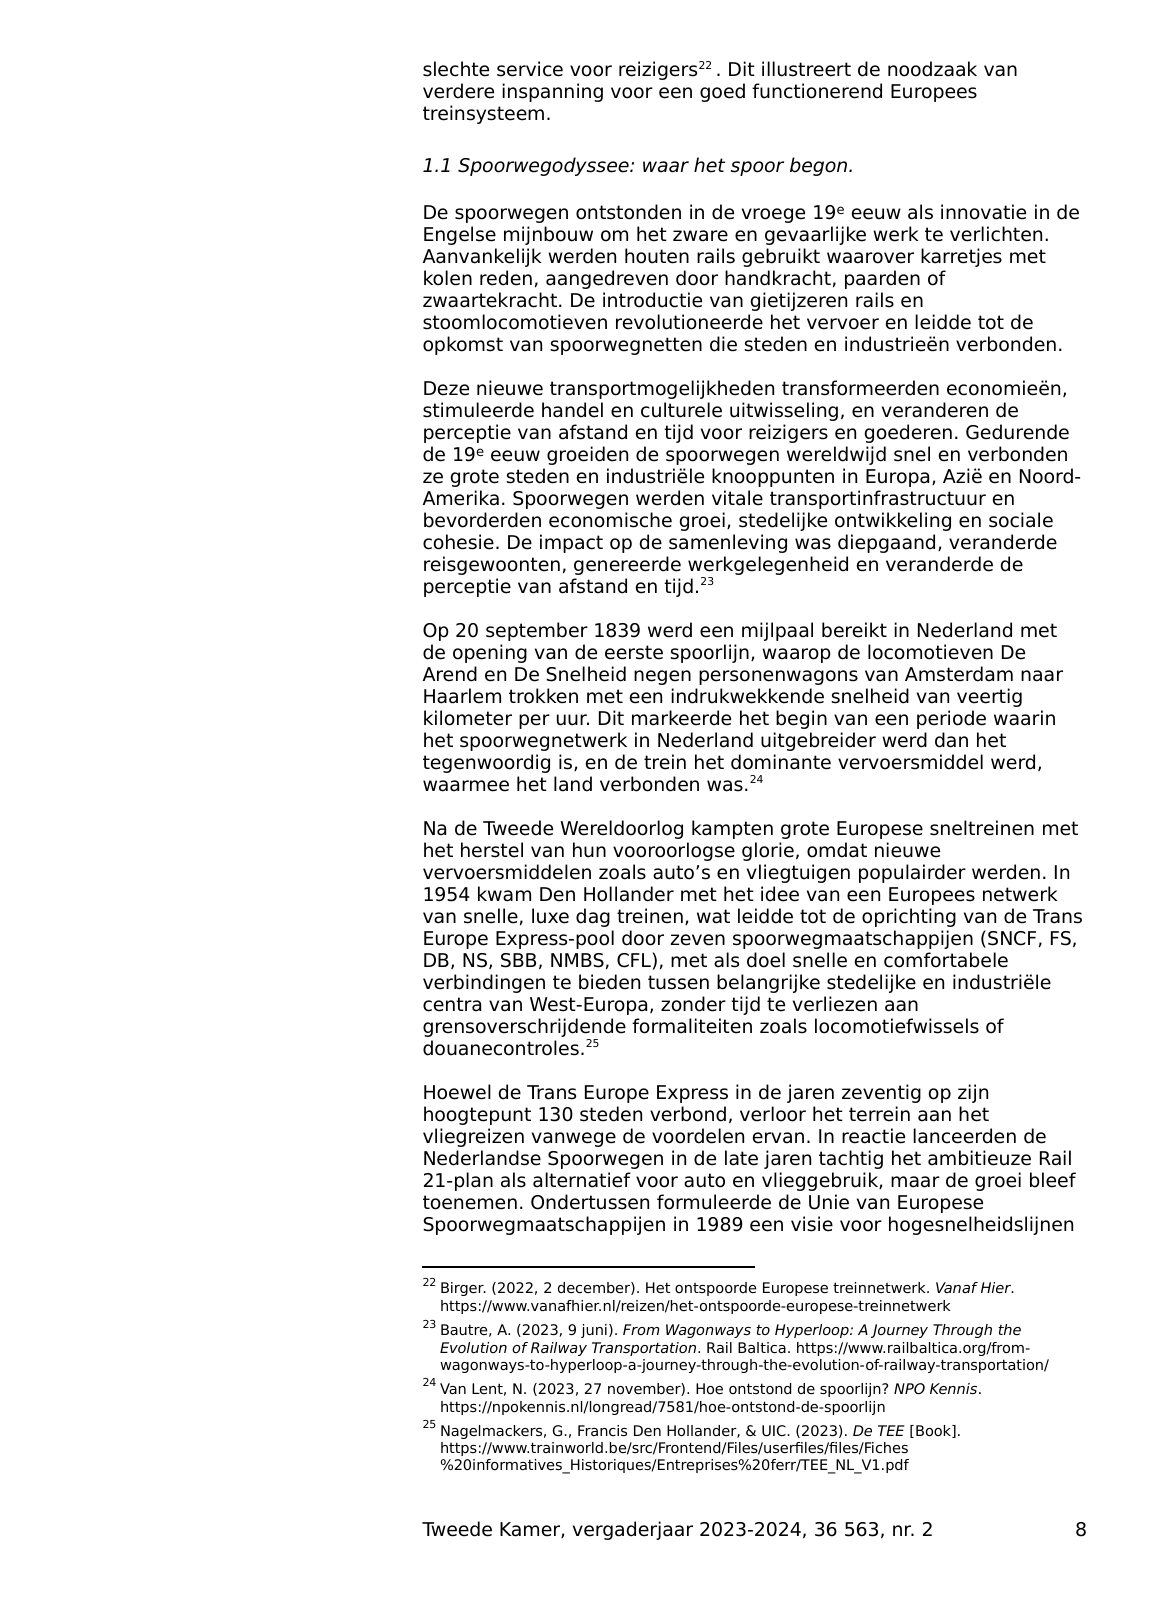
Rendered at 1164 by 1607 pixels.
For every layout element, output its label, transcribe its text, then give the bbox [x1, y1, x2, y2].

text Deze nieuwe transportmogelijkheden transformeerden economieën, stimuleerde handel en culturele uitwisseling, en veranderen de perceptie van afstand en tijd voor reizigers en goederen. Gedurende de 19e eeuw groeiden de spoorwegen wereldwijd snel en verbonden ze grote steden en industriële knooppunten in Europa, Azië en Noord-Amerika. Spoorwegen werden vitale transportinfrastructuur en bevorderden economische groei, stedelijke ontwikkeling en sociale cohesie. De impact op de samenleving was diepgaand, veranderde reisgewoonten, genereerde werkgelegenheid en veranderde de perceptie van afstand en tijd. [422, 378, 1087, 598]
text Na de Tweede Wereldoorlog kampten grote Europese sneltreinen met het herstel van hun vooroorlogse glorie, omdat nieuwe vervoersmiddelen zoals auto’s en vliegtuigen populairder werden. In 1954 kwam Den Hollander met het idee van een Europees netwerk van snelle, luxe dag treinen, wat leidde tot de oprichting van de Trans Europe Express-pool door zeven spoorwegmaatschappijen (SNCF, FS, DB, NS, SBB, NMBS, CFL), met als doel snelle en comfortabele verbindingen te bieden tussen belangrijke stedelijke en industriële centra van West-Europa, zonder tijd te verliezen aan grensoverschrijdende formaliteiten zoals locomotiefwissels of douanecontroles. [422, 818, 1087, 1060]
text Birger. (2022, 2 december). Het ontspoorde Europese treinnetwerk. Vanaf Hier. https://www.vanafhier.nl/reizen/het-ontspoorde-europese-treinnetwerk [422, 1276, 1087, 1315]
text Nagelmackers, G., Francis Den Hollander, & UIC. (2023). De TEE [Book]. https://www.trainworld.be/src/Frontend/Files/userfiles/files/Fiches%20informatives_Historiques/Entreprises%20ferr/TEE_NL_V1.pdf [422, 1418, 1087, 1474]
text Van Lent, N. (2023, 27 november). Hoe ontstond de spoorlijn? NPO Kennis. https://npokennis.nl/longread/7581/hoe-ontstond-de-spoorlijn [422, 1377, 1087, 1416]
text Bautre, A. (2023, 9 juni). From Wagonways to Hyperloop: A Journey Through the Evolution of Railway Transportation. Rail Baltica. https://www.railbaltica.org/from-wagonways-to-hyperloop-a-journey-through-the-evolution-of-railway-transportation/ [422, 1318, 1087, 1374]
text Hoewel de Trans Europe Express in de jaren zeventig op zijn hoogtepunt 130 steden verbond, verloor het terrein aan het vliegreizen vanwege de voordelen ervan. In reactie lanceerden de Nederlandse Spoorwegen in de late jaren tachtig het ambitieuze Rail 21-plan als alternatief voor auto en vlieggebruik, maar de groei bleef toenemen. Ondertussen formuleerde de Unie van Europese Spoorwegmaatschappijen in 1989 een visie voor hogesnelheidslijnen [422, 1082, 1087, 1236]
subtitle 1.1 Spoorwegodyssee: waar het spoor begon. [422, 155, 1087, 177]
text De spoorwegen ontstonden in de vroege 19e eeuw als innovatie in de Engelse mijnbouw om het zware en gevaarlijke werk te verlichten. Aanvankelijk werden houten rails gebruikt waarover karretjes met kolen reden, aangedreven door handkracht, paarden of zwaartekracht. De introductie van gietijzeren rails en stoomlocomotieven revolutioneerde het vervoer en leidde tot de opkomst van spoorwegnetten die steden en industrieën verbonden. [422, 202, 1087, 356]
text slechte service voor reizigers. Dit illustreert de noodzaak van verdere inspanning voor een goed functionerend Europees treinsysteem. [422, 59, 1087, 125]
text Op 20 september 1839 werd een mijlpaal bereikt in Nederland met de opening van de eerste spoorlijn, waarop de locomotieven De Arend en De Snelheid negen personenwagons van Amsterdam naar Haarlem trokken met een indrukwekkende snelheid van veertig kilometer per uur. Dit markeerde het begin van een periode waarin het spoorwegnetwerk in Nederland uitgebreider werd dan het tegenwoordig is, en de trein het dominante vervoersmiddel werd, waarmee het land verbonden was. [422, 620, 1087, 796]
